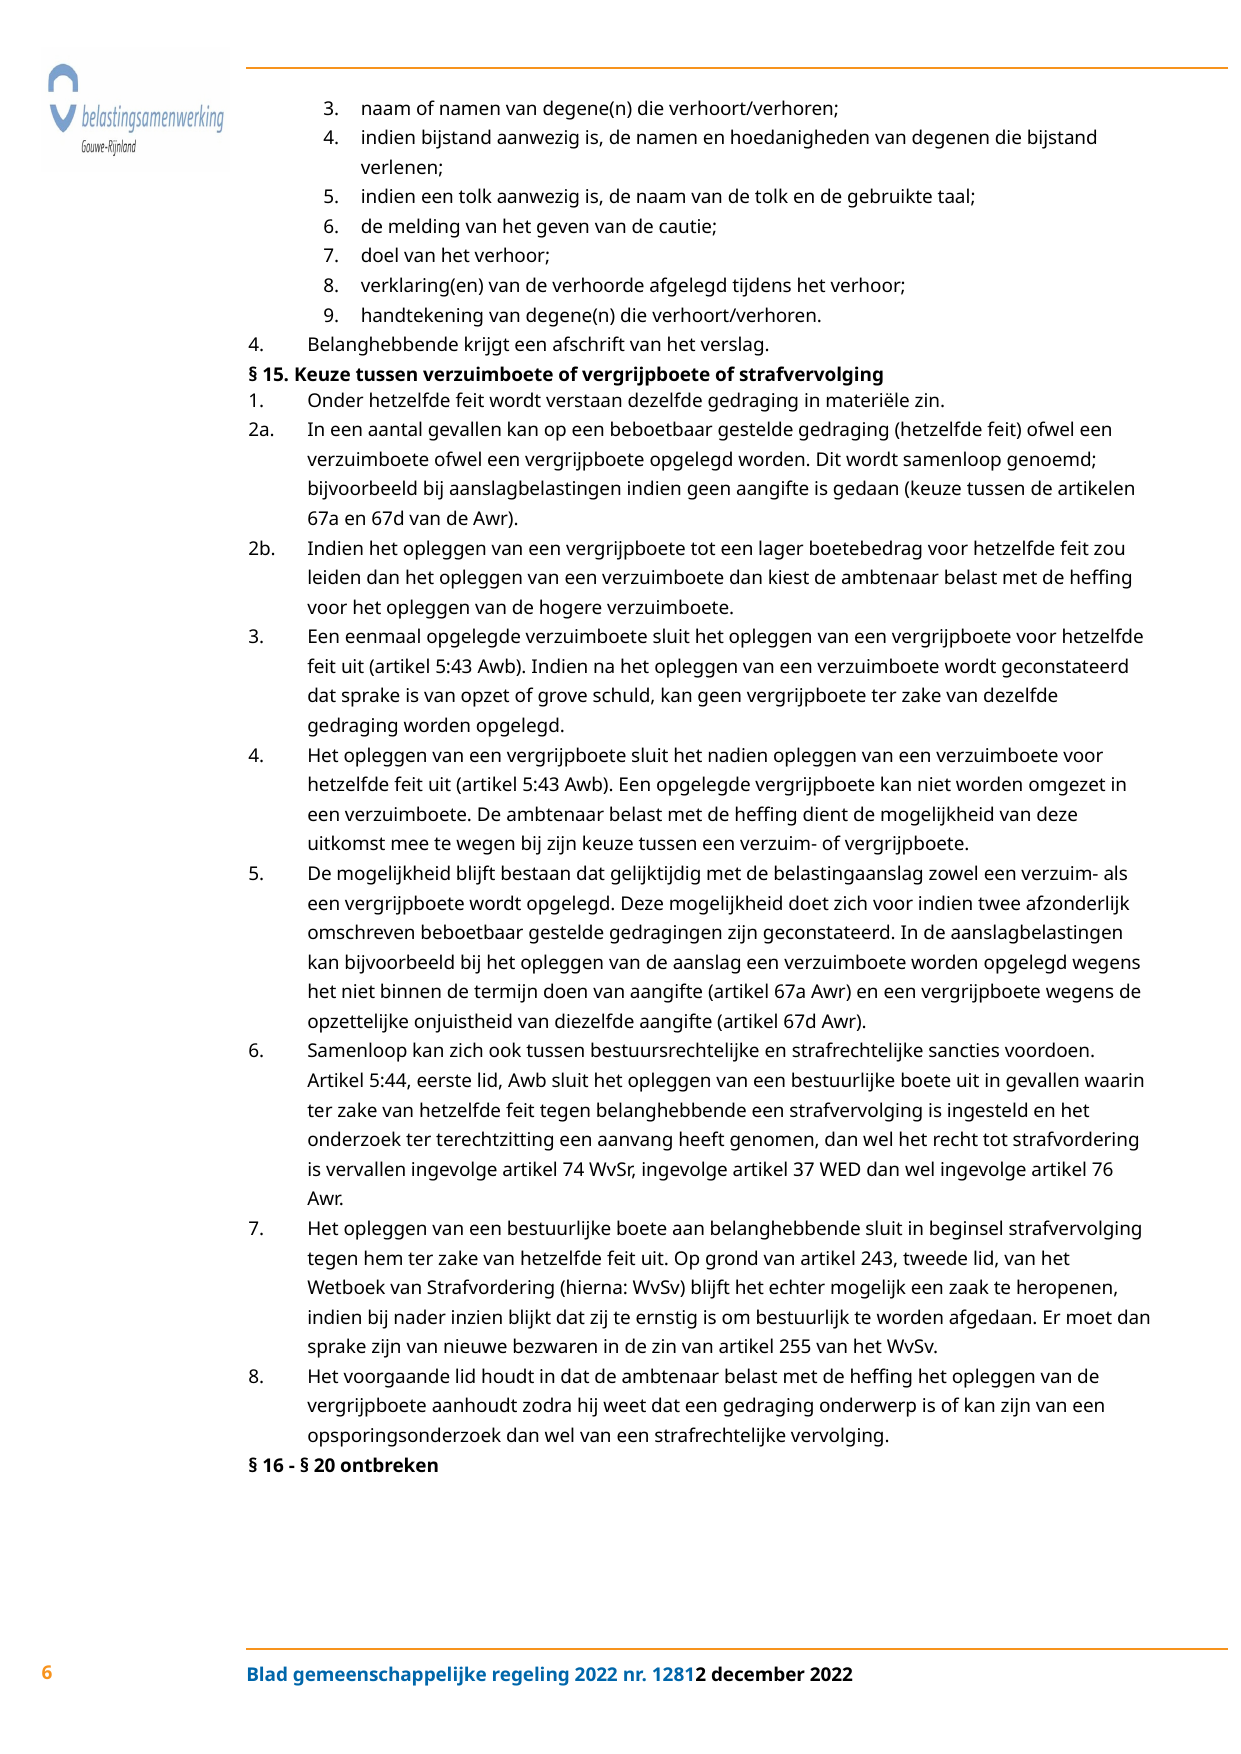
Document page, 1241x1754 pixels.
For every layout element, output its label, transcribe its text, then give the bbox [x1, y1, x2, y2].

list Onder hetzelfde feit wordt verstaan dezelfde gedraging in materiële zin. [248, 387, 1152, 412]
picture [41, 47, 231, 172]
list Indien het opleggen van een vergrijpboete tot een lager boetebedrag voor hetzelfde feit zou leiden dan het opleggen van een verzuimboete dan kiest de ambtenaar belast met de heffing voor het opleggen van de hogere verzuimboete. [248, 535, 1152, 619]
list indien bijstand aanwezig is, de namen en hoedanigheden van degenen die bijstand verlenen; [323, 124, 1152, 180]
text § 15. Keuze tussen verzuimboete of vergrijpboete of strafvervolging [248, 361, 1152, 387]
list Belanghebbende krijgt een afschrift van het verslag. [248, 331, 1152, 357]
list Het opleggen van een vergrijpboete sluit het nadien opleggen van een verzuimboete voor hetzelfde feit uit (artikel 5:43 Awb). Een opgelegde vergrijpboete kan niet worden omgezet in een verzuimboete. De ambtenaar belast met de heffing dient de mogelijkheid van deze uitkomst mee te wegen bij zijn keuze tussen een verzuim- of vergrijpboete. [248, 742, 1152, 856]
list verklaring(en) van de verhoorde afgelegd tijdens het verhoor; [323, 272, 1152, 298]
list de melding van het geven van de cautie; [323, 213, 1152, 239]
list Het opleggen van een bestuurlijke boete aan belanghebbende sluit in beginsel strafvervolging tegen hem ter zake van hetzelfde feit uit. Op grond van artikel 243, tweede lid, van het Wetboek van Strafvordering (hierna: WvSv) blijft het echter mogelijk een zaak te heropenen, indien bij nader inzien blijkt dat zij te ernstig is om bestuurlijk te worden afgedaan. Er moet dan sprake zijn van nieuwe bezwaren in de zin van artikel 255 van het WvSv. [248, 1215, 1152, 1359]
list Samenloop kan zich ook tussen bestuursrechtelijke en strafrechtelijke sancties voordoen. Artikel 5:44, eerste lid, Awb sluit het opleggen van een bestuurlijke boete uit in gevallen waarin ter zake van hetzelfde feit tegen belanghebbende een strafvervolging is ingesteld en het onderzoek ter terechtzitting een aanvang heeft genomen, dan wel het recht tot strafvordering is vervallen ingevolge artikel 74 WvSr, ingevolge artikel 37 WED dan wel ingevolge artikel 76 Awr. [248, 1038, 1152, 1211]
list Een eenmaal opgelegde verzuimboete sluit het opleggen van een vergrijpboete voor hetzelfde feit uit (artikel 5:43 Awb). Indien na het opleggen van een verzuimboete wordt geconstateerd dat sprake is van opzet of grove schuld, kan geen vergrijpboete ter zake van dezelfde gedraging worden opgelegd. [248, 623, 1152, 738]
list In een aantal gevallen kan op een beboetbaar gestelde gedraging (hetzelfde feit) ofwel een verzuimboete ofwel een vergrijpboete opgelegd worden. Dit wordt samenloop genoemd; bijvoorbeeld bij aanslagbelastingen indien geen aangifte is gedaan (keuze tussen de artikelen 67a en 67d van de Awr). [248, 416, 1152, 531]
list handtekening van degene(n) die verhoort/verhoren. [323, 302, 1152, 328]
text § 16 - § 20 ontbreken [248, 1452, 1152, 1477]
list indien een tolk aanwezig is, de naam van de tolk en de gebruikte taal; [323, 183, 1152, 209]
list Het voorgaande lid houdt in dat de ambtenaar belast met de heffing het opleggen van de vergrijpboete aanhoudt zodra hij weet dat een gedraging onderwerp is of kan zijn van een opsporingsonderzoek dan wel van een strafrechtelijke vervolging. [248, 1363, 1152, 1448]
list naam of namen van degene(n) die verhoort/verhoren; [323, 95, 1152, 121]
list doel van het verhoor; [323, 243, 1152, 268]
list De mogelijkheid blijft bestaan dat gelijktijdig met de belastingaanslag zowel een verzuim- als een vergrijpboete wordt opgelegd. Deze mogelijkheid doet zich voor indien twee afzonderlijk omschreven beboetbaar gestelde gedragingen zijn geconstateerd. In de aanslagbelastingen kan bijvoorbeeld bij het opleggen van de aanslag een verzuimboete worden opgelegd wegens het niet binnen de termijn doen van aangifte (artikel 67a Awr) en een vergrijpboete wegens de opzettelijke onjuistheid van diezelfde aangifte (artikel 67d Awr). [248, 860, 1152, 1034]
